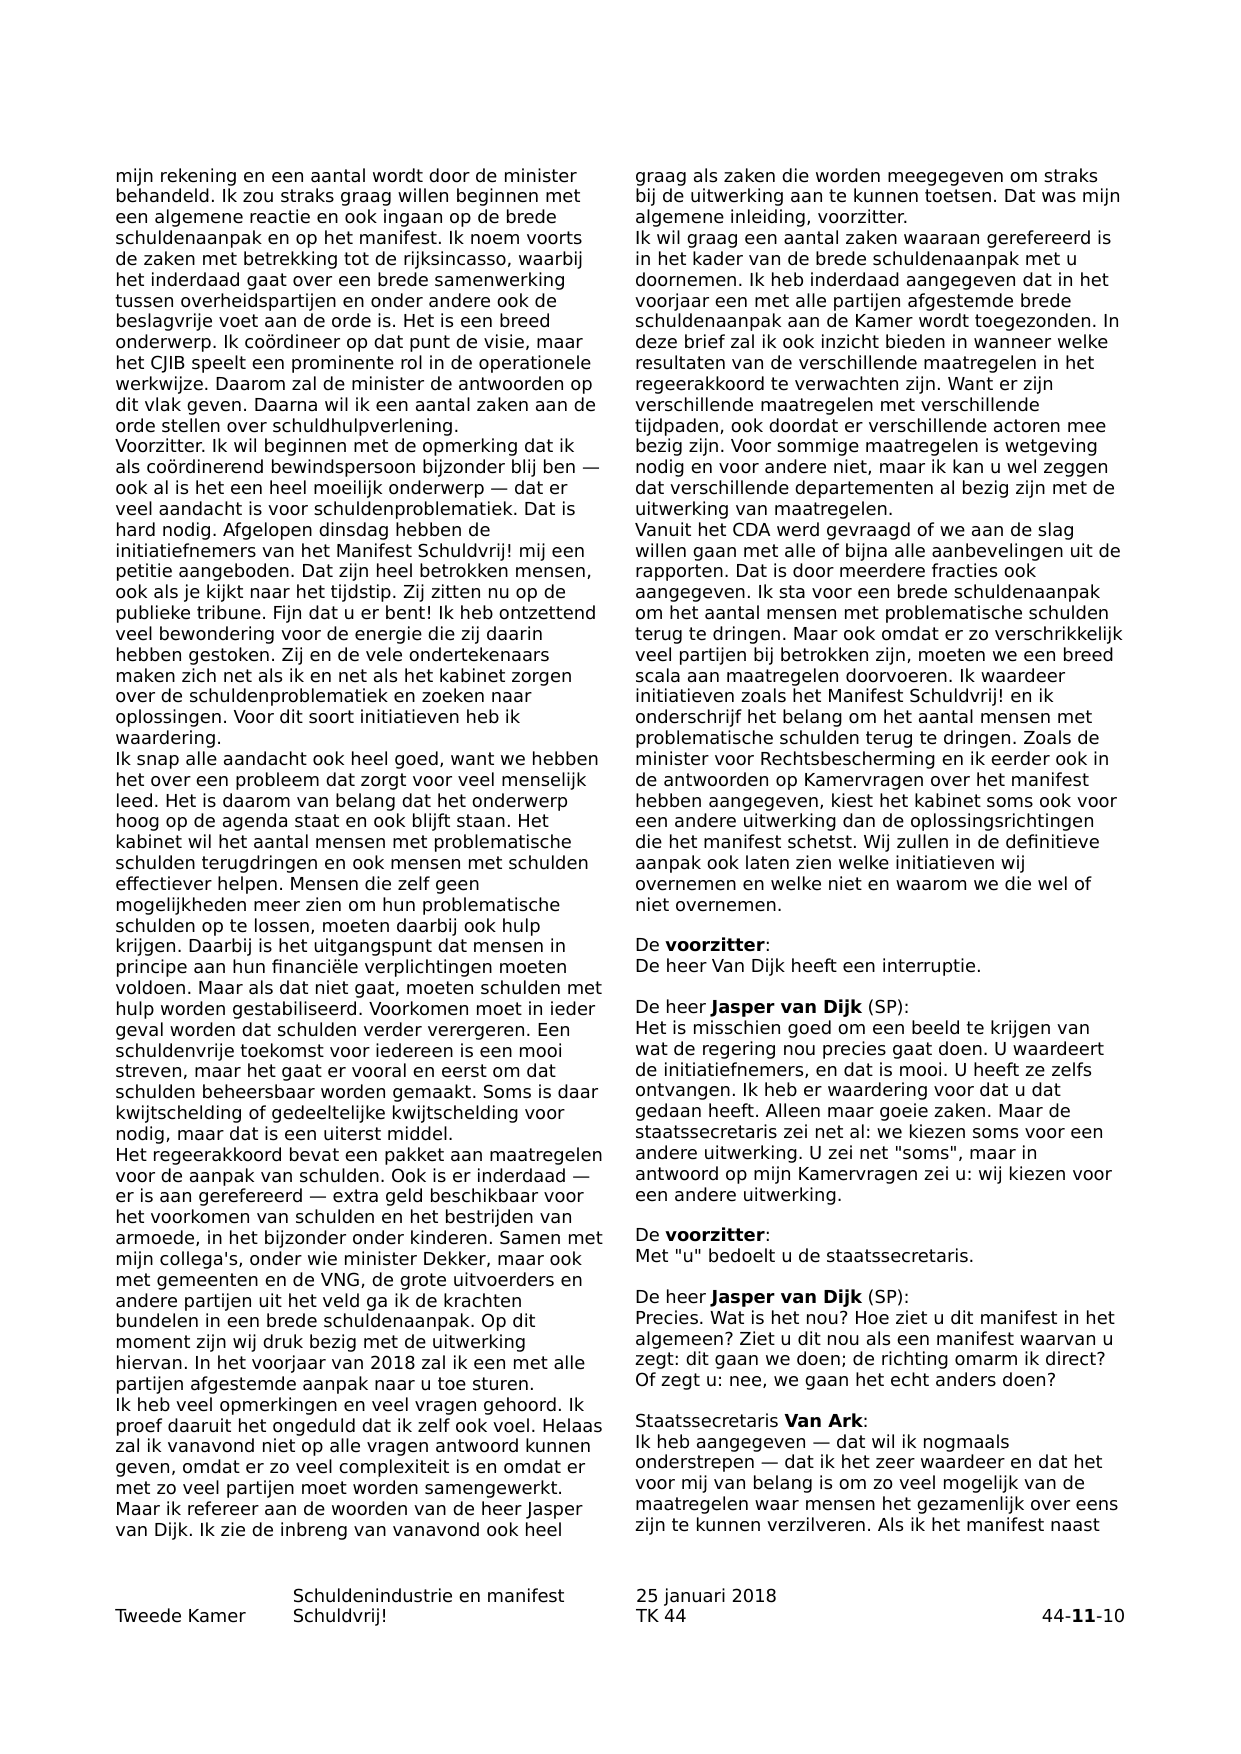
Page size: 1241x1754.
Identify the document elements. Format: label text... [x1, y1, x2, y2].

text Ik snap alle aandacht ook heel goed, want we hebben het over een probleem dat zorgt voor veel menselijk leed. Het is daarom van belang dat het onderwerp hoog op de agenda staat en ook blijft staan. Het kabinet wil het aantal mensen met problematische schulden terugdringen en ook mensen met schulden effectiever helpen. Mensen die zelf geen mogelijkheden meer zien om hun problematische schulden op te lossen, moeten daarbij ook hulp krijgen. Daarbij is het uitgangspunt dat mensen in principe aan hun financiële verplichtingen moeten voldoen. Maar als dat niet gaat, moeten schulden met hulp worden gestabiliseerd. Voorkomen moet in ieder geval worden dat schulden verder verergeren. Een schuldenvrije toekomst voor iedereen is een mooi streven, maar het gaat er vooral en eerst om dat schulden beheersbaar worden gemaakt. Soms is daar kwijtschelding of gedeeltelijke kwijtschelding voor nodig, maar dat is een uiterst middel. [115, 749, 605, 1144]
text Precies. Wat is het nou? Hoe ziet u dit manifest in het algemeen? Ziet u dit nou als een manifest waarvan u zegt: dit gaan we doen; de richting omarm ik direct? Of zegt u: nee, we gaan het echt anders doen? [635, 1307, 1125, 1391]
text Ik heb veel opmerkingen en veel vragen gehoord. Ik proef daaruit het ongeduld dat ik zelf ook voel. Helaas zal ik vanavond niet op alle vragen antwoord kunnen geven, omdat er zo veel complexiteit is en omdat er met zo veel partijen moet worden samengewerkt. Maar ik refereer aan de woorden van de heer Jasper van Dijk. Ik zie de inbreng van vanavond ook heel [115, 1394, 605, 1540]
text Het is misschien goed om een beeld te krijgen van wat de regering nou precies gaat doen. U waardeert de initiatiefnemers, en dat is mooi. U heeft ze zelfs ontvangen. Ik heb er waardering voor dat u dat gedaan heeft. Alleen maar goeie zaken. Maar de staatssecretaris zei net al: we kiezen soms voor een andere uitwerking. U zei net "soms", maar in antwoord op mijn Kamervragen zei u: wij kiezen voor een andere uitwerking. [635, 1018, 1125, 1205]
text graag als zaken die worden meegegeven om straks bij de uitwerking aan te kunnen toetsen. Dat was mijn algemene inleiding, voorzitter. [635, 165, 1125, 228]
text Met "u" bedoelt u de staatssecretaris. [635, 1246, 1125, 1267]
text mijn rekening en een aantal wordt door de minister behandeld. Ik zou straks graag willen beginnen met een algemene reactie en ook ingaan op de brede schuldenaanpak en op het manifest. Ik noem voorts de zaken met betrekking tot de rijksincasso, waarbij het inderdaad gaat over een brede samenwerking tussen overheidspartijen en onder andere ook de beslagvrije voet aan de orde is. Het is een breed onderwerp. Ik coördineer op dat punt de visie, maar het CJIB speelt een prominente rol in de operationele werkwijze. Daarom zal de minister de antwoorden op dit vlak geven. Daarna wil ik een aantal zaken aan de orde stellen over schuldhulpverlening. [115, 165, 605, 436]
text De voorzitter: [635, 935, 1125, 956]
text Ik heb aangegeven — dat wil ik nogmaals onderstrepen — dat ik het zeer waardeer en dat het voor mij van belang is om zo veel mogelijk van de maatregelen waar mensen het gezamenlijk over eens zijn te kunnen verzilveren. Als ik het manifest naast [635, 1431, 1125, 1536]
text De heer Jasper van Dijk (SP): [635, 997, 1125, 1018]
text De heer Van Dijk heeft een interruptie. [635, 956, 1125, 977]
text Voorzitter. Ik wil beginnen met de opmerking dat ik als coördinerend bewindspersoon bijzonder blij ben — ook al is het een heel moeilijk onderwerp — dat er veel aandacht is voor schuldenproblematiek. Dat is hard nodig. Afgelopen dinsdag hebben de initiatiefnemers van het Manifest Schuldvrij! mij een petitie aangeboden. Dat zijn heel betrokken mensen, ook als je kijkt naar het tijdstip. Zij zitten nu op de publieke tribune. Fijn dat u er bent! Ik heb ontzettend veel bewondering voor de energie die zij daarin hebben gestoken. Zij en de vele ondertekenaars maken zich net als ik en net als het kabinet zorgen over de schuldenproblematiek en zoeken naar oplossingen. Voor dit soort initiatieven heb ik waardering. [115, 436, 605, 749]
text De heer Jasper van Dijk (SP): [635, 1287, 1125, 1307]
text Het regeerakkoord bevat een pakket aan maatregelen voor de aanpak van schulden. Ook is er inderdaad — er is aan gerefereerd — extra geld beschikbaar voor het voorkomen van schulden en het bestrijden van armoede, in het bijzonder onder kinderen. Samen met mijn collega's, onder wie minister Dekker, maar ook met gemeenten en de VNG, de grote uitvoerders en andere partijen uit het veld ga ik de krachten bundelen in een brede schuldenaanpak. Op dit moment zijn wij druk bezig met de uitwerking hiervan. In het voorjaar van 2018 zal ik een met alle partijen afgestemde aanpak naar u toe sturen. [115, 1144, 605, 1394]
text Staatssecretaris Van Ark: [635, 1411, 1125, 1431]
text Ik wil graag een aantal zaken waaraan gerefereerd is in het kader van de brede schuldenaanpak met u doornemen. Ik heb inderdaad aangegeven dat in het voorjaar een met alle partijen afgestemde brede schuldenaanpak aan de Kamer wordt toegezonden. In deze brief zal ik ook inzicht bieden in wanneer welke resultaten van de verschillende maatregelen in het regeerakkoord te verwachten zijn. Want er zijn verschillende maatregelen met verschillende tijdpaden, ook doordat er verschillende actoren mee bezig zijn. Voor sommige maatregelen is wetgeving nodig en voor andere niet, maar ik kan u wel zeggen dat verschillende departementen al bezig zijn met de uitwerking van maatregelen. [635, 228, 1125, 519]
text Vanuit het CDA werd gevraagd of we aan de slag willen gaan met alle of bijna alle aanbevelingen uit de rapporten. Dat is door meerdere fracties ook aangegeven. Ik sta voor een brede schuldenaanpak om het aantal mensen met problematische schulden terug te dringen. Maar ook omdat er zo verschrikkelijk veel partijen bij betrokken zijn, moeten we een breed scala aan maatregelen doorvoeren. Ik waardeer initiatieven zoals het Manifest Schuldvrij! en ik onderschrijf het belang om het aantal mensen met problematische schulden terug te dringen. Zoals de minister voor Rechtsbescherming en ik eerder ook in de antwoorden op Kamervragen over het manifest hebben aangegeven, kiest het kabinet soms ook voor een andere uitwerking dan de oplossingsrichtingen die het manifest schetst. Wij zullen in de definitieve aanpak ook laten zien welke initiatieven wij overnemen en welke niet en waarom we die wel of niet overnemen. [635, 519, 1125, 915]
text De voorzitter: [635, 1225, 1125, 1246]
